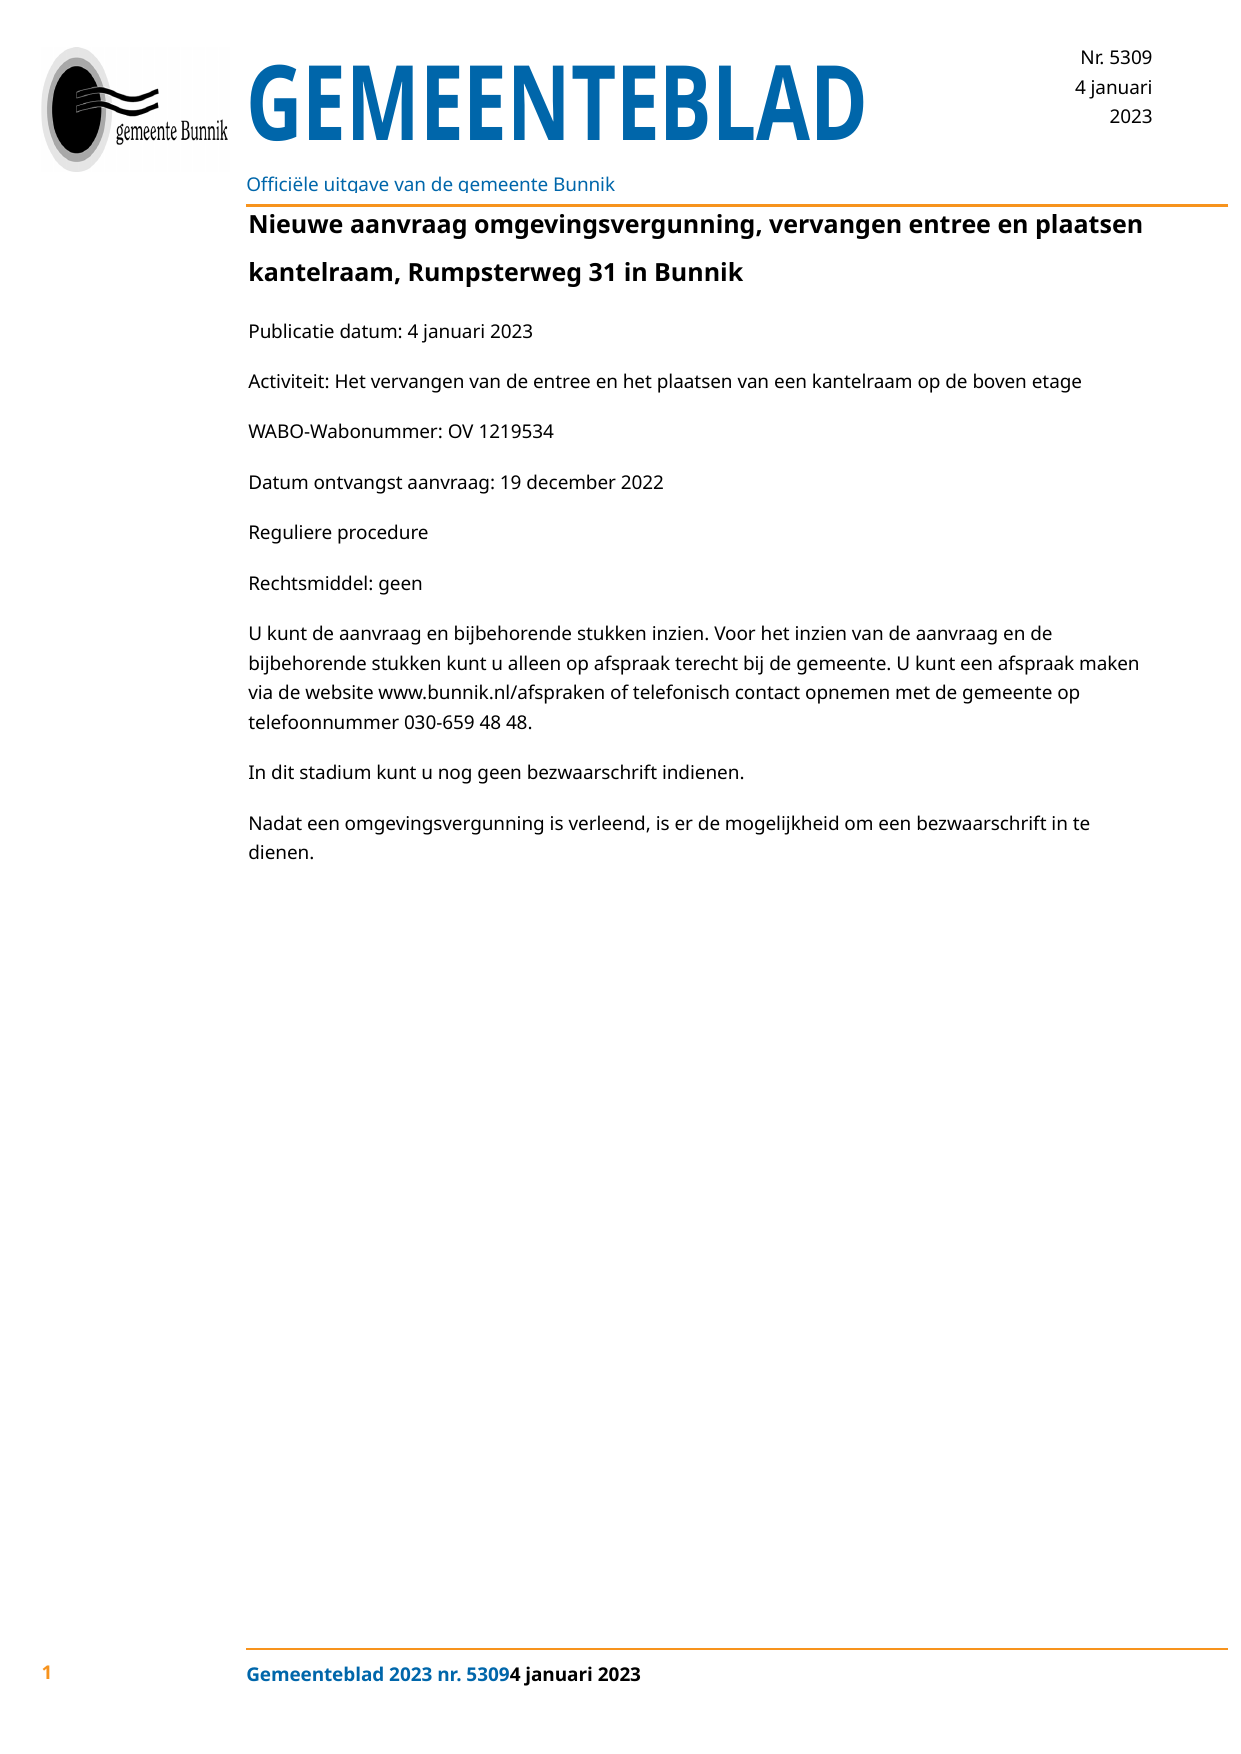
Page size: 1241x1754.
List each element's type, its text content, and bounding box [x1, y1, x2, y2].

text U kunt de aanvraag en bijbehorende stukken inzien. Voor het inzien van de aanvraag en de bijbehorende stukken kunt u alleen op afspraak terecht bij de gemeente. U kunt een afspraak maken via de website www.bunnik.nl/afspraken of telefonisch contact opnemen met de gemeente op telefoonnummer 030-659 48 48. [248, 620, 1152, 735]
picture [41, 47, 231, 172]
text WABO-Wabonummer: OV 1219534 [248, 419, 1152, 444]
text Datum ontvangst aanvraag: 19 december 2022 [248, 469, 1152, 495]
text Rechtsmiddel: geen [248, 570, 1152, 596]
text Nieuwe aanvraag omgevingsvergunning, vervangen entree en plaatsen kantelraam, Rumpsterweg 31 in Bunnik [248, 207, 1152, 288]
text Nadat een omgevingsvergunning is verleend, is er de mogelijkheid om een bezwaarschrift in te dienen. [248, 810, 1152, 865]
text In dit stadium kunt u nog geen bezwaarschrift indienen. [248, 759, 1152, 785]
text Reguliere procedure [248, 519, 1152, 545]
text Activiteit: Het vervangen van de entree en het plaatsen van een kantelraam op de boven etage [248, 368, 1152, 394]
text Publicatie datum: 4 januari 2023 [248, 318, 1152, 344]
